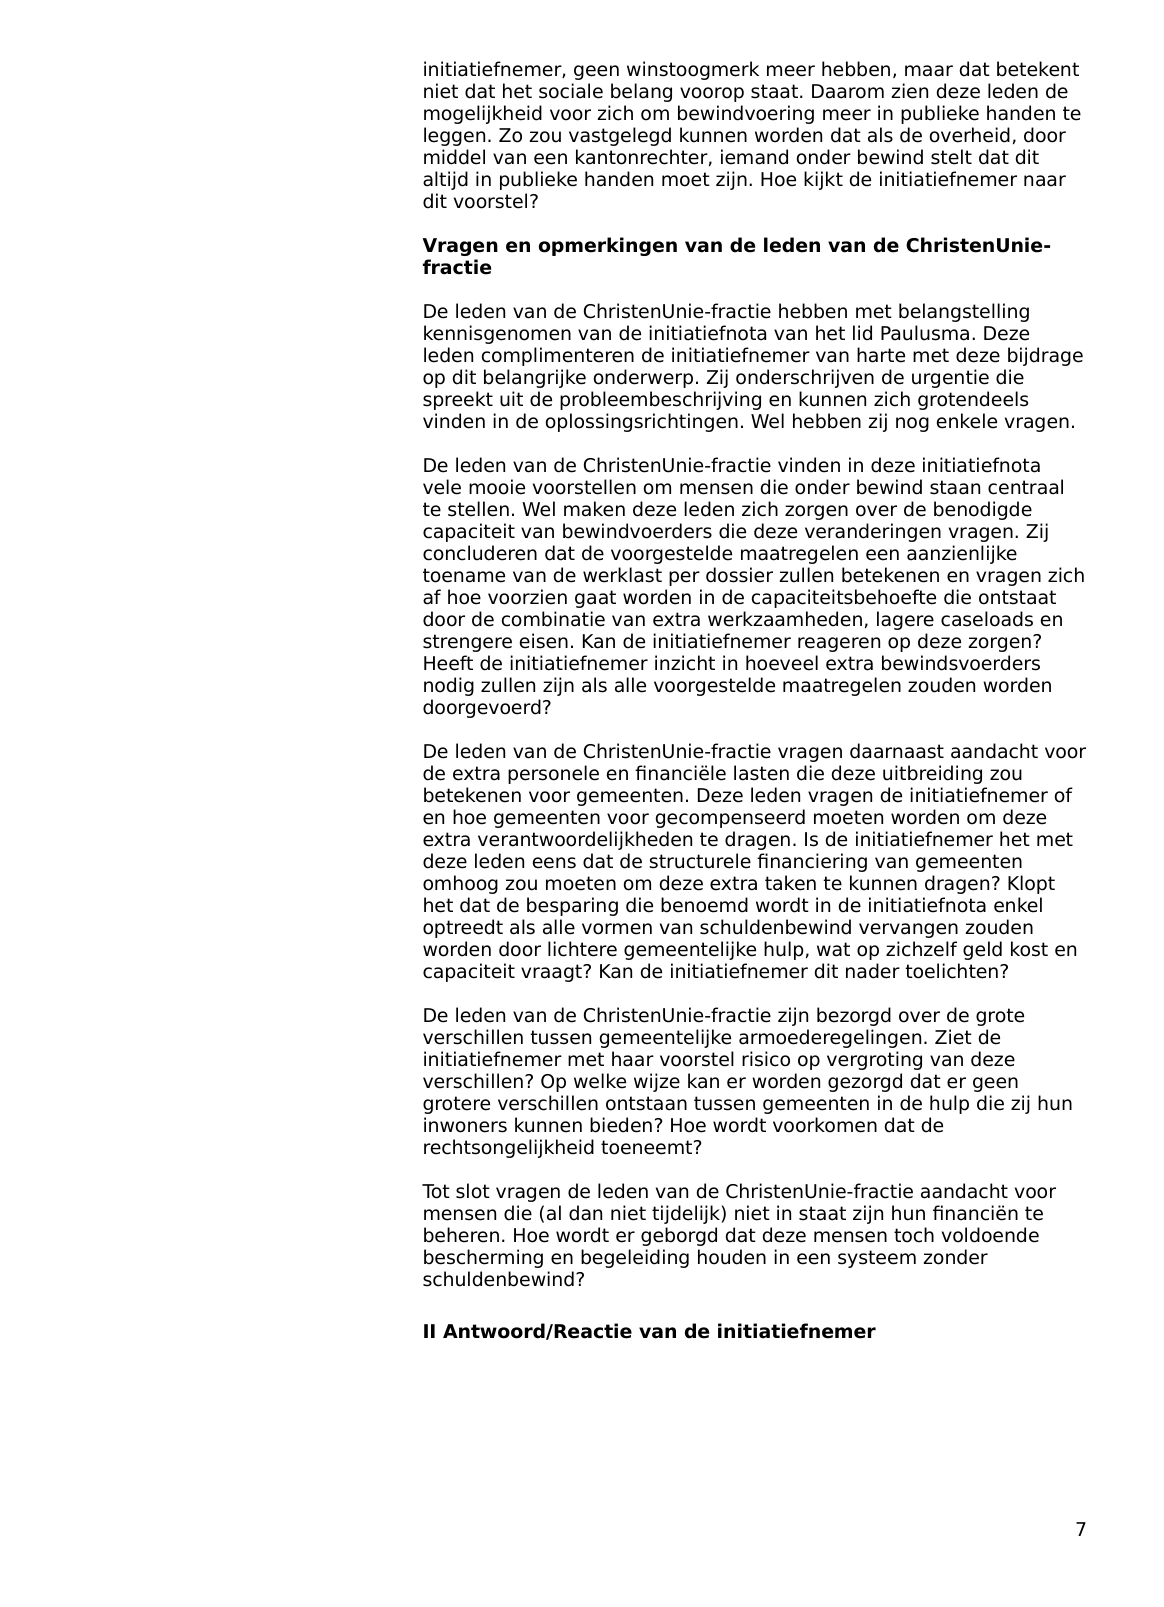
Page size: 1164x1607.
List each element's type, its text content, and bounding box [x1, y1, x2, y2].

text initiatiefnemer, geen winstoogmerk meer hebben, maar dat betekent niet dat het sociale belang voorop staat. Daarom zien deze leden de mogelijkheid voor zich om bewindvoering meer in publieke handen te leggen. Zo zou vastgelegd kunnen worden dat als de overheid, door middel van een kantonrechter, iemand onder bewind stelt dat dit altijd in publieke handen moet zijn. Hoe kijkt de initiatiefnemer naar dit voorstel? [422, 59, 1087, 213]
text De leden van de ChristenUnie-fractie vinden in deze initiatiefnota vele mooie voorstellen om mensen die onder bewind staan centraal te stellen. Wel maken deze leden zich zorgen over de benodigde capaciteit van bewindvoerders die deze veranderingen vragen. Zij concluderen dat de voorgestelde maatregelen een aanzienlijke toename van de werklast per dossier zullen betekenen en vragen zich af hoe voorzien gaat worden in de capaciteitsbehoefte die ontstaat door de combinatie van extra werkzaamheden, lagere caseloads en strengere eisen. Kan de initiatiefnemer reageren op deze zorgen? Heeft de initiatiefnemer inzicht in hoeveel extra bewindsvoerders nodig zullen zijn als alle voorgestelde maatregelen zouden worden doorgevoerd? [422, 455, 1087, 719]
subtitle Vragen en opmerkingen van de leden van de ChristenUnie-fractie [422, 235, 1087, 279]
text De leden van de ChristenUnie-fractie zijn bezorgd over de grote verschillen tussen gemeentelijke armoederegelingen. Ziet de initiatiefnemer met haar voorstel risico op vergroting van deze verschillen? Op welke wijze kan er worden gezorgd dat er geen grotere verschillen ontstaan tussen gemeenten in de hulp die zij hun inwoners kunnen bieden? Hoe wordt voorkomen dat de rechtsongelijkheid toeneemt? [422, 1005, 1087, 1159]
text De leden van de ChristenUnie-fractie vragen daarnaast aandacht voor de extra personele en financiële lasten die deze uitbreiding zou betekenen voor gemeenten. Deze leden vragen de initiatiefnemer of en hoe gemeenten voor gecompenseerd moeten worden om deze extra verantwoordelijkheden te dragen. Is de initiatiefnemer het met deze leden eens dat de structurele financiering van gemeenten omhoog zou moeten om deze extra taken te kunnen dragen? Klopt het dat de besparing die benoemd wordt in de initiatiefnota enkel optreedt als alle vormen van schuldenbewind vervangen zouden worden door lichtere gemeentelijke hulp, wat op zichzelf geld kost en capaciteit vraagt? Kan de initiatiefnemer dit nader toelichten? [422, 741, 1087, 983]
text Tot slot vragen de leden van de ChristenUnie-fractie aandacht voor mensen die (al dan niet tijdelijk) niet in staat zijn hun financiën te beheren. Hoe wordt er geborgd dat deze mensen toch voldoende bescherming en begeleiding houden in een systeem zonder schuldenbewind? [422, 1181, 1087, 1291]
text De leden van de ChristenUnie-fractie hebben met belangstelling kennisgenomen van de initiatiefnota van het lid Paulusma. Deze leden complimenteren de initiatiefnemer van harte met deze bijdrage op dit belangrijke onderwerp. Zij onderschrijven de urgentie die spreekt uit de probleembeschrijving en kunnen zich grotendeels vinden in de oplossingsrichtingen. Wel hebben zij nog enkele vragen. [422, 301, 1087, 433]
subtitle II Antwoord/Reactie van de initiatiefnemer [422, 1321, 1087, 1343]
